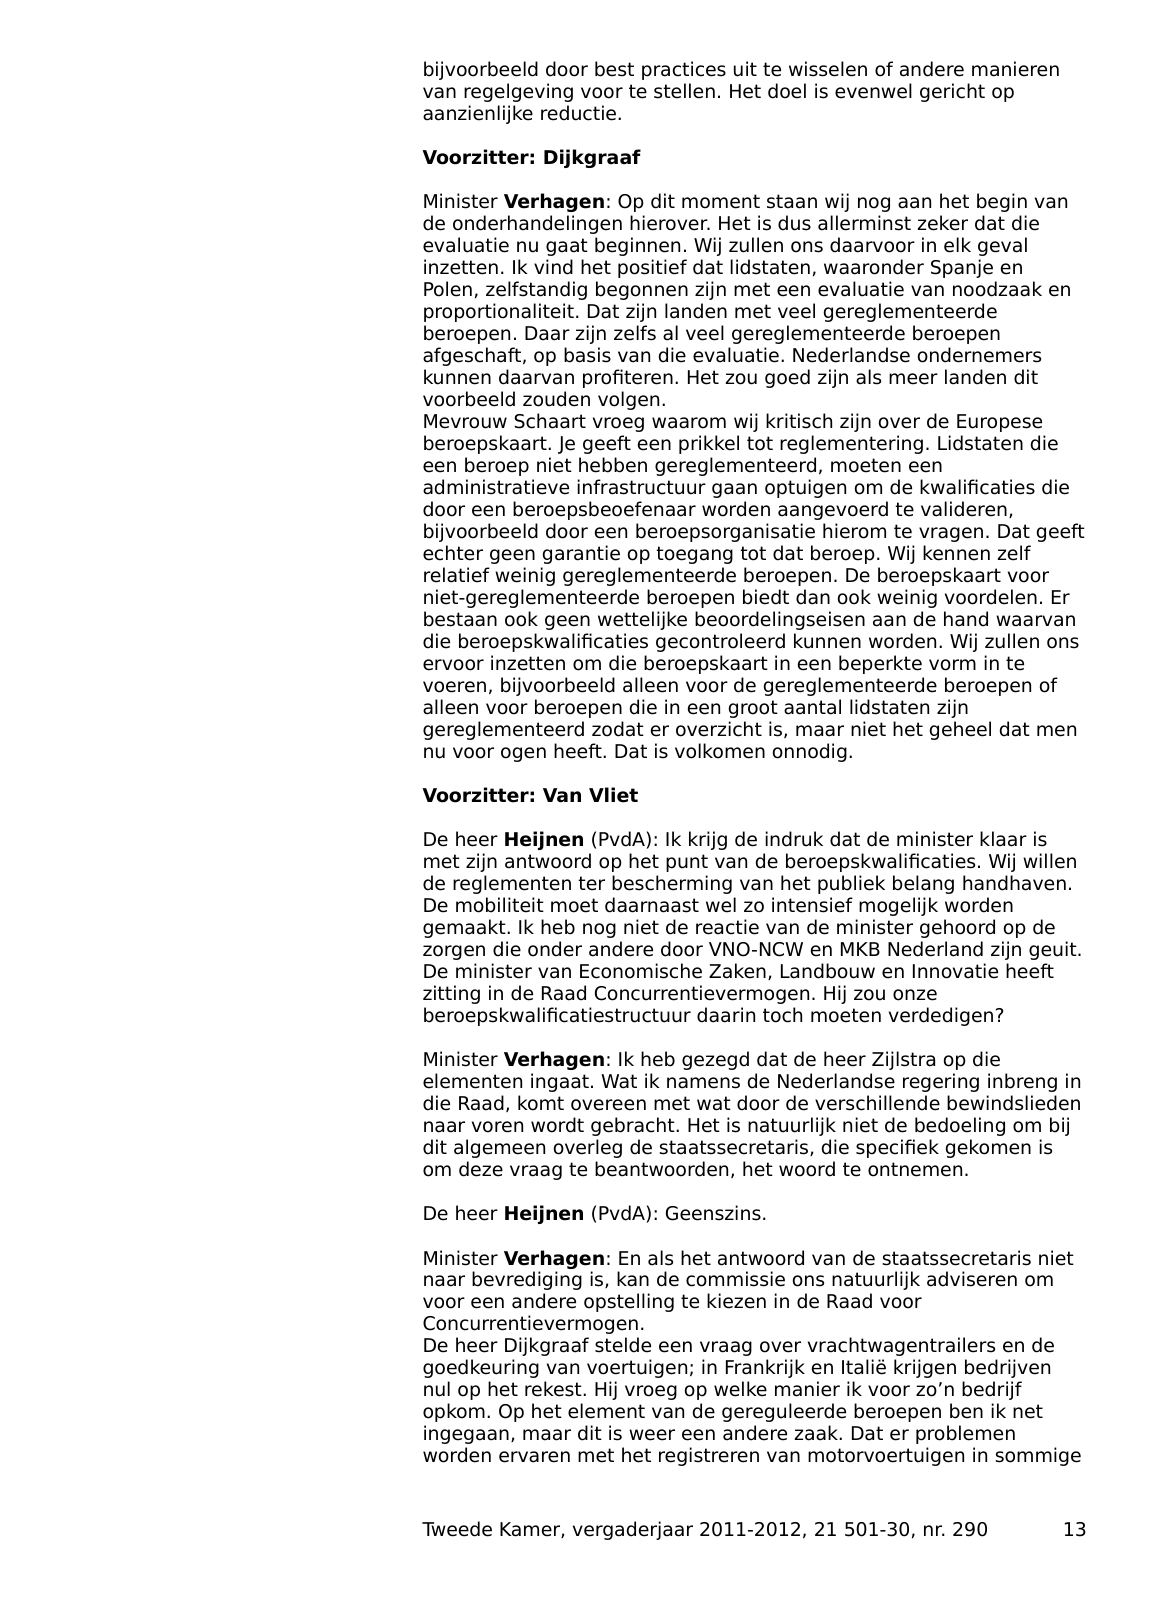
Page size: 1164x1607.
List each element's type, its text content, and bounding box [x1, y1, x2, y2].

text Minister Verhagen: En als het antwoord van de staatssecretaris niet naar bevrediging is, kan de commissie ons natuurlijk adviseren om voor een andere opstelling te kiezen in de Raad voor Concurrentievermogen. [422, 1247, 1087, 1335]
subtitle Voorzitter: Dijkgraaf [422, 147, 1087, 169]
text bijvoorbeeld door best practices uit te wisselen of andere manieren van regelgeving voor te stellen. Het doel is evenwel gericht op aanzienlijke reductie. [422, 59, 1087, 125]
text De heer Dijkgraaf stelde een vraag over vrachtwagentrailers en de goedkeuring van voertuigen; in Frankrijk en Italië krijgen bedrijven nul op het rekest. Hij vroeg op welke manier ik voor zo’n bedrijf opkom. Op het element van de gereguleerde beroepen ben ik net ingegaan, maar dit is weer een andere zaak. Dat er problemen worden ervaren met het registreren van motorvoertuigen in sommige [422, 1335, 1087, 1467]
text Minister Verhagen: Ik heb gezegd dat de heer Zijlstra op die elementen ingaat. Wat ik namens de Nederlandse regering inbreng in die Raad, komt overeen met wat door de verschillende bewindslieden naar voren wordt gebracht. Het is natuurlijk niet de bedoeling om bij dit algemeen overleg de staatssecretaris, die specifiek gekomen is om deze vraag te beantwoorden, het woord te ontnemen. [422, 1049, 1087, 1181]
text De heer Heijnen (PvdA): Geenszins. [422, 1203, 1087, 1225]
text Mevrouw Schaart vroeg waarom wij kritisch zijn over de Europese beroepskaart. Je geeft een prikkel tot reglementering. Lidstaten die een beroep niet hebben gereglementeerd, moeten een administratieve infrastructuur gaan optuigen om de kwalificaties die door een beroepsbeoefenaar worden aangevoerd te valideren, bijvoorbeeld door een beroepsorganisatie hierom te vragen. Dat geeft echter geen garantie op toegang tot dat beroep. Wij kennen zelf relatief weinig gereglementeerde beroepen. De beroepskaart voor niet-gereglementeerde beroepen biedt dan ook weinig voordelen. Er bestaan ook geen wettelijke beoordelingseisen aan de hand waarvan die beroepskwalificaties gecontroleerd kunnen worden. Wij zullen ons ervoor inzetten om die beroepskaart in een beperkte vorm in te voeren, bijvoorbeeld alleen voor de gereglementeerde beroepen of alleen voor beroepen die in een groot aantal lidstaten zijn gereglementeerd zodat er overzicht is, maar niet het geheel dat men nu voor ogen heeft. Dat is volkomen onnodig. [422, 411, 1087, 763]
text Minister Verhagen: Op dit moment staan wij nog aan het begin van de onderhandelingen hierover. Het is dus allerminst zeker dat die evaluatie nu gaat beginnen. Wij zullen ons daarvoor in elk geval inzetten. Ik vind het positief dat lidstaten, waaronder Spanje en Polen, zelfstandig begonnen zijn met een evaluatie van noodzaak en proportionaliteit. Dat zijn landen met veel gereglementeerde beroepen. Daar zijn zelfs al veel gereglementeerde beroepen afgeschaft, op basis van die evaluatie. Nederlandse ondernemers kunnen daarvan profiteren. Het zou goed zijn als meer landen dit voorbeeld zouden volgen. [422, 191, 1087, 411]
text De heer Heijnen (PvdA): Ik krijg de indruk dat de minister klaar is met zijn antwoord op het punt van de beroepskwalificaties. Wij willen de reglementen ter bescherming van het publiek belang handhaven. De mobiliteit moet daarnaast wel zo intensief mogelijk worden gemaakt. Ik heb nog niet de reactie van de minister gehoord op de zorgen die onder andere door VNO-NCW en MKB Nederland zijn geuit. De minister van Economische Zaken, Landbouw en Innovatie heeft zitting in de Raad Concurrentievermogen. Hij zou onze beroepskwalificatiestructuur daarin toch moeten verdedigen? [422, 829, 1087, 1027]
subtitle Voorzitter: Van Vliet [422, 785, 1087, 807]
